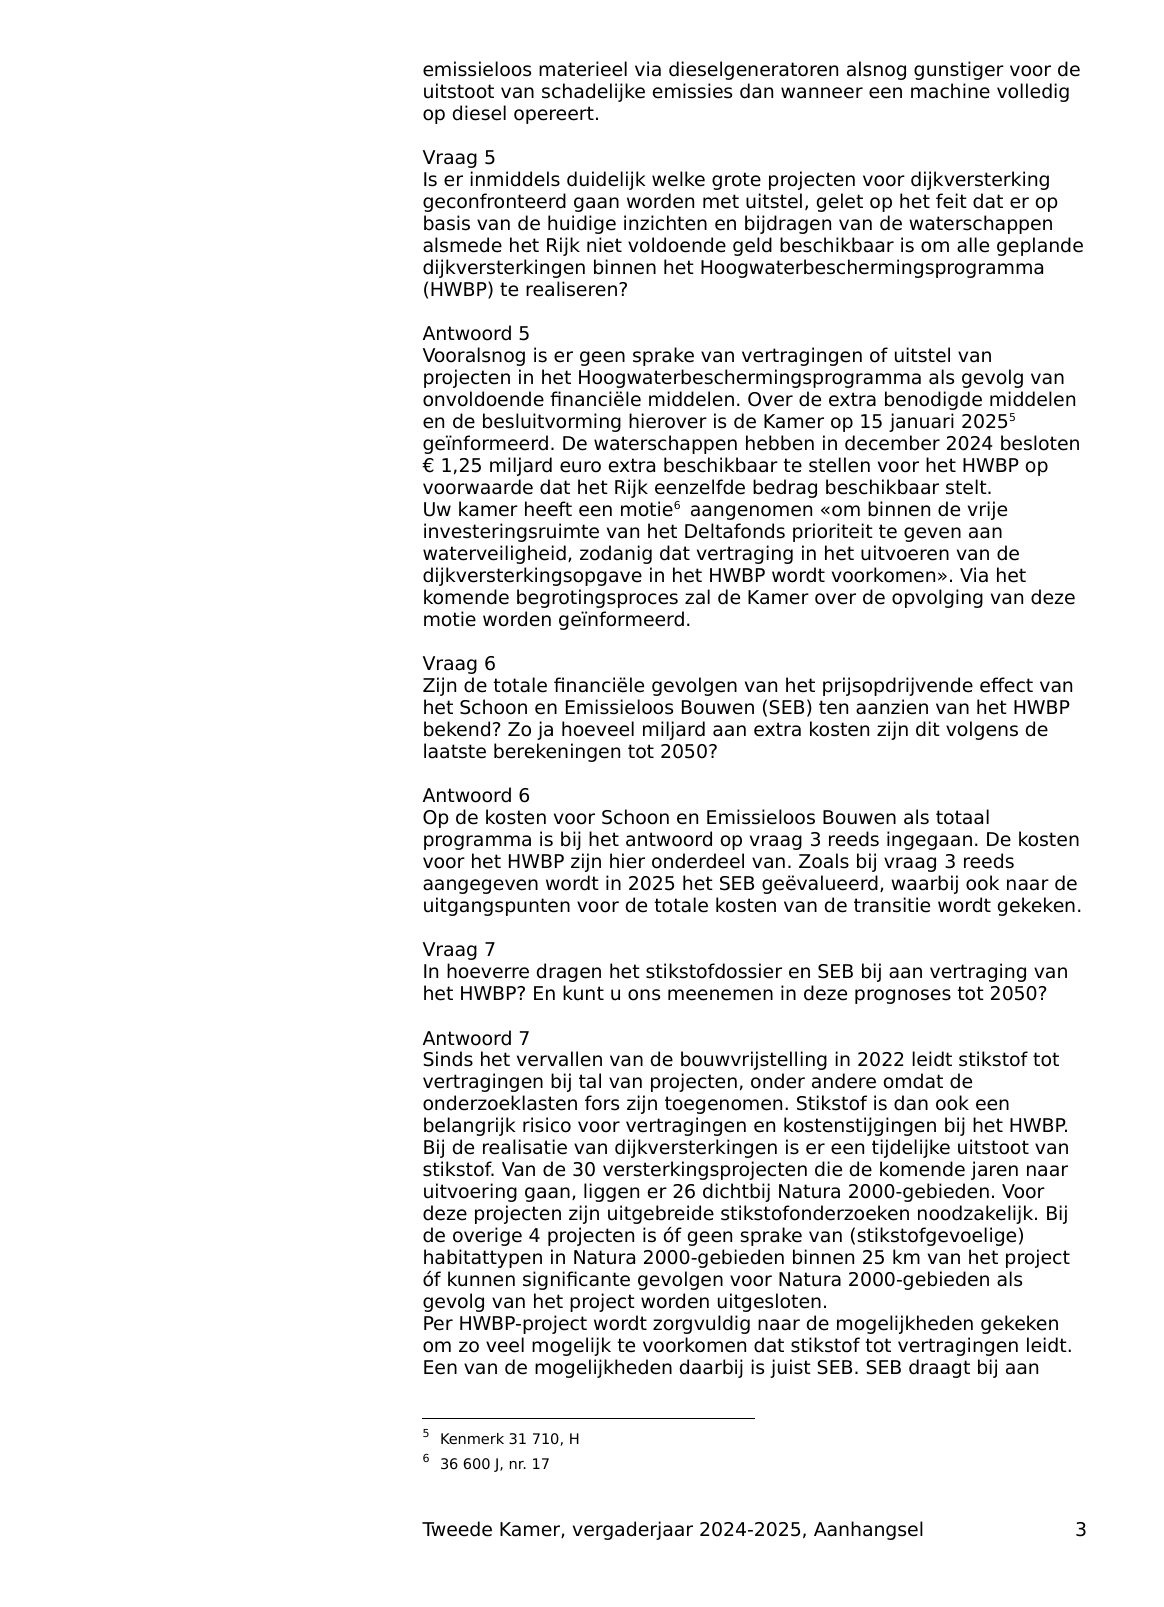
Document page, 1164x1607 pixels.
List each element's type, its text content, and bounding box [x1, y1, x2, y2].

text Zijn de totale financiële gevolgen van het prijsopdrijvende effect van het Schoon en Emissieloos Bouwen (SEB) ten aanzien van het HWBP bekend? Zo ja hoeveel miljard aan extra kosten zijn dit volgens de laatste berekeningen tot 2050? [422, 675, 1087, 763]
text emissieloos materieel via dieselgeneratoren alsnog gunstiger voor de uitstoot van schadelijke emissies dan wanneer een machine volledig op diesel opereert. [422, 59, 1087, 125]
text Vraag 5 [422, 147, 1087, 169]
text In hoeverre dragen het stikstofdossier en SEB bij aan vertraging van het HWBP? En kunt u ons meenemen in deze prognoses tot 2050? [422, 961, 1087, 1005]
text Op de kosten voor Schoon en Emissieloos Bouwen als totaal programma is bij het antwoord op vraag 3 reeds ingegaan. De kosten voor het HWBP zijn hier onderdeel van. Zoals bij vraag 3 reeds aangegeven wordt in 2025 het SEB geëvalueerd, waarbij ook naar de uitgangspunten voor de totale kosten van de transitie wordt gekeken. [422, 807, 1087, 917]
text Is er inmiddels duidelijk welke grote projecten voor dijkversterking geconfronteerd gaan worden met uitstel, gelet op het feit dat er op basis van de huidige inzichten en bijdragen van de waterschappen alsmede het Rijk niet voldoende geld beschikbaar is om alle geplande dijkversterkingen binnen het Hoogwaterbeschermingsprogramma (HWBP) te realiseren? [422, 169, 1087, 301]
text Antwoord 6 [422, 785, 1087, 807]
text Vooralsnog is er geen sprake van vertragingen of uitstel van projecten in het Hoogwaterbeschermingsprogramma als gevolg van onvoldoende financiële middelen. Over de extra benodigde middelen en de besluitvorming hierover is de Kamer op 15 januari 2025 geïnformeerd. De waterschappen hebben in december 2024 besloten € 1,25 miljard euro extra beschikbaar te stellen voor het HWBP op voorwaarde dat het Rijk eenzelfde bedrag beschikbaar stelt. [422, 345, 1087, 499]
text Vraag 6 [422, 653, 1087, 675]
text Per HWBP-project wordt zorgvuldig naar de mogelijkheden gekeken om zo veel mogelijk te voorkomen dat stikstof tot vertragingen leidt. Een van de mogelijkheden daarbij is juist SEB. SEB draagt bij aan [422, 1313, 1087, 1379]
text Antwoord 5 [422, 323, 1087, 345]
text Sinds het vervallen van de bouwvrijstelling in 2022 leidt stikstof tot vertragingen bij tal van projecten, onder andere omdat de onderzoeklasten fors zijn toegenomen. Stikstof is dan ook een belangrijk risico voor vertragingen en kostenstijgingen bij het HWBP. Bij de realisatie van dijkversterkingen is er een tijdelijke uitstoot van stikstof. Van de 30 versterkingsprojecten die de komende jaren naar uitvoering gaan, liggen er 26 dichtbij Natura 2000-gebieden. Voor deze projecten zijn uitgebreide stikstofonderzoeken noodzakelijk. Bij de overige 4 projecten is óf geen sprake van (stikstofgevoelige) habitattypen in Natura 2000-gebieden binnen 25 km van het project óf kunnen significante gevolgen voor Natura 2000-gebieden als gevolg van het project worden uitgesloten. [422, 1049, 1087, 1313]
text Uw kamer heeft een motie aangenomen «om binnen de vrije investeringsruimte van het Deltafonds prioriteit te geven aan waterveiligheid, zodanig dat vertraging in het uitvoeren van de dijkversterkingsopgave in het HWBP wordt voorkomen». Via het komende begrotingsproces zal de Kamer over de opvolging van deze motie worden geïnformeerd. [422, 499, 1087, 631]
text Antwoord 7 [422, 1027, 1087, 1049]
text 36 600 J, nr. 17 [422, 1452, 1087, 1474]
text Kenmerk 31 710, H [422, 1427, 1087, 1449]
text Vraag 7 [422, 939, 1087, 961]
